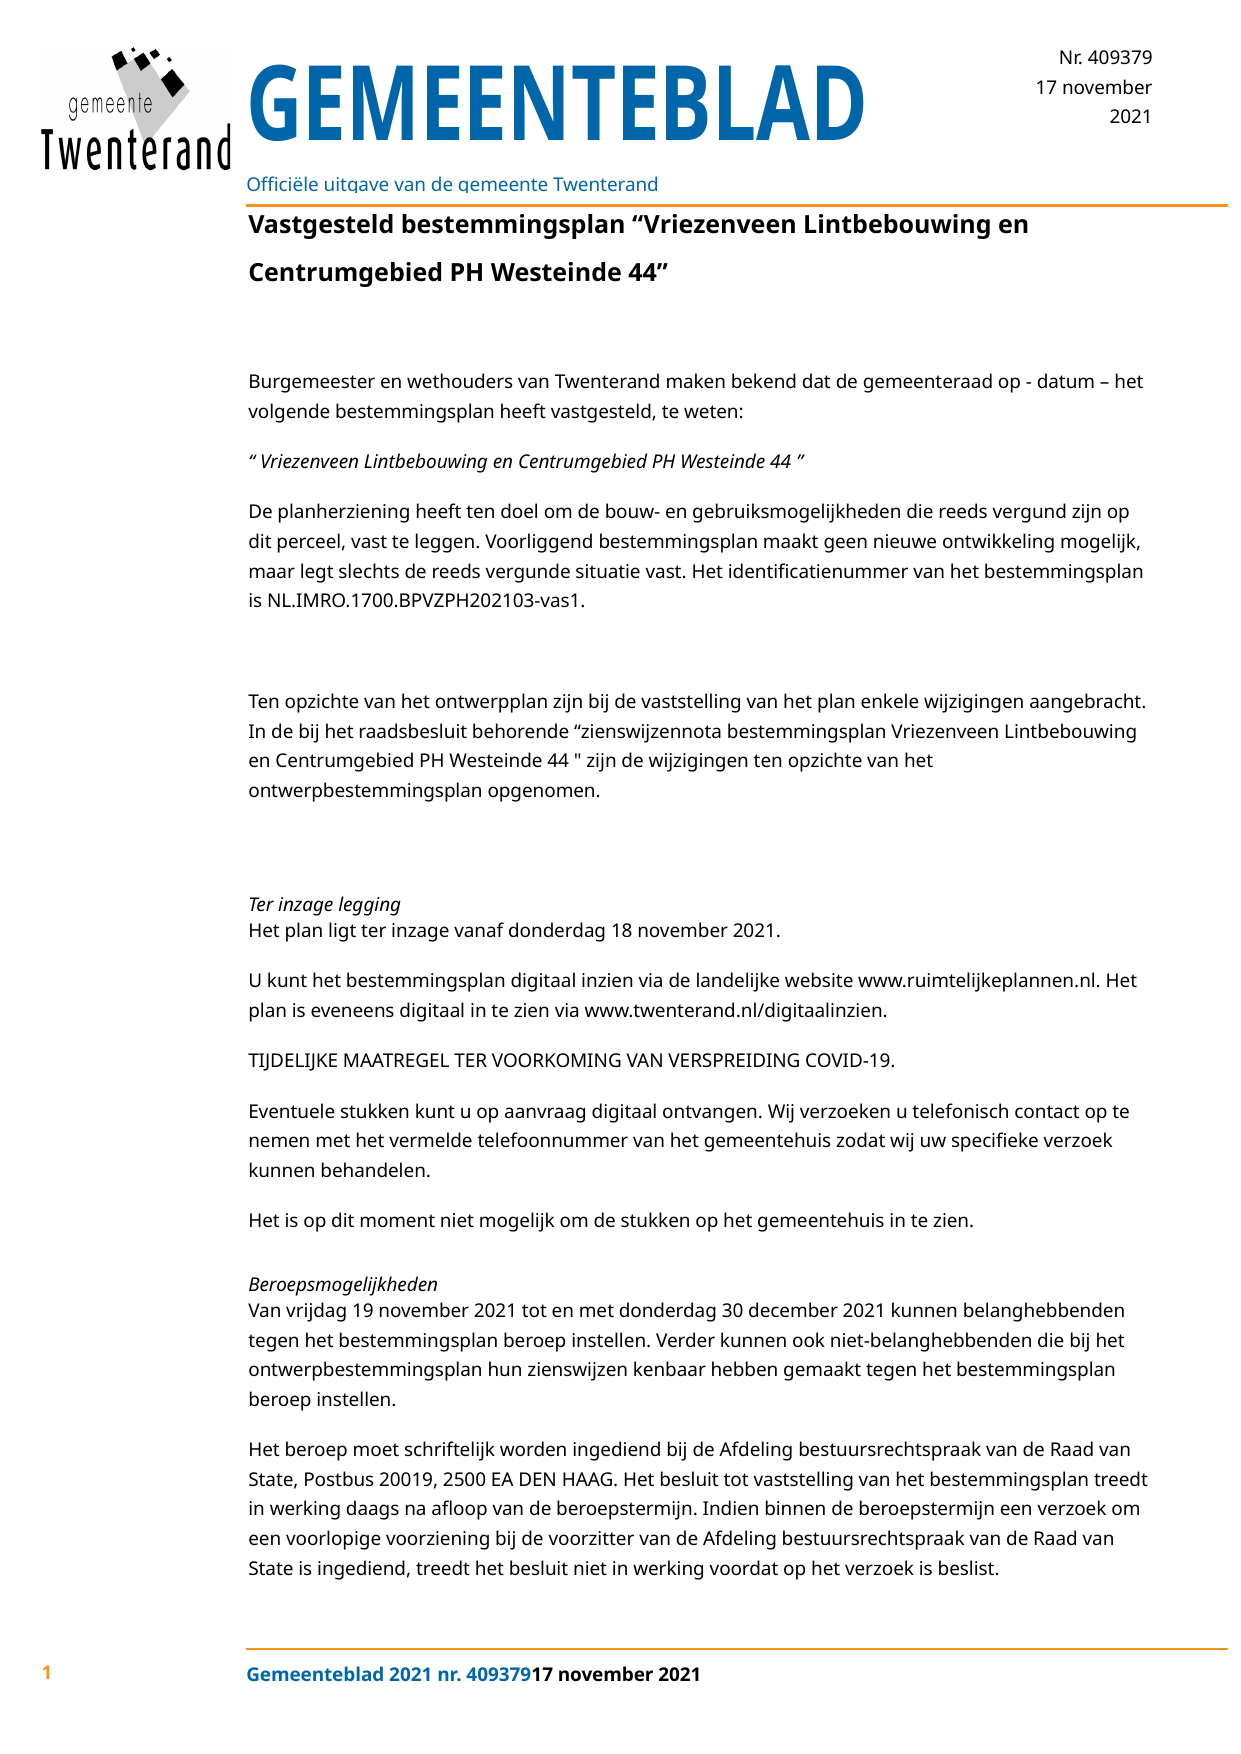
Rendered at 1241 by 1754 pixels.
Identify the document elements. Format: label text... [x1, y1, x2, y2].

text De planherziening heeft ten doel om de bouw- en gebruiksmogelijkheden die reeds vergund zijn op dit perceel, vast te leggen. Voorliggend bestemmingsplan maakt geen nieuwe ontwikkeling mogelijk, maar legt slechts de reeds vergunde situatie vast. Het identificatienummer van het bestemmingsplan is NL.IMRO.1700.BPVZPH202103-vas1. [248, 499, 1152, 613]
text Beroepsmogelijkheden [248, 1272, 1152, 1297]
text Het plan ligt ter inzage vanaf donderdag 18 november 2021. [248, 917, 1152, 943]
text Vastgesteld bestemmingsplan “Vriezenveen Lintbebouwing en Centrumgebied PH Westeinde 44” [248, 207, 1152, 288]
text TIJDELIJKE MAATREGEL TER VOORKOMING VAN VERSPREIDING COVID-19. [248, 1048, 1152, 1073]
text Het is op dit moment niet mogelijk om de stukken op het gemeentehuis in te zien. [248, 1208, 1152, 1233]
text Eventuele stukken kunt u op aanvraag digitaal ontvangen. Wij verzoeken u telefonisch contact op te nemen met het vermelde telefoonnummer van het gemeentehuis zodat wij uw specifieke verzoek kunnen behandelen. [248, 1098, 1152, 1183]
text Ten opzichte van het ontwerpplan zijn bij de vaststelling van het plan enkele wijzigingen aangebracht. In de bij het raadsbesluit behorende “zienswijzennota bestemmingsplan Vriezenveen Lintbebouwing en Centrumgebied PH Westeinde 44 " zijn de wijzigingen ten opzichte van het ontwerpbestemmingsplan opgenomen. [248, 688, 1152, 803]
text “ Vriezenveen Lintbebouwing en Centrumgebied PH Westeinde 44 ” [248, 448, 1152, 474]
text U kunt het bestemmingsplan digitaal inzien via de landelijke website www.ruimtelijkeplannen.nl. Het plan is eveneens digitaal in te zien via www.twenterand.nl/digitaalinzien. [248, 968, 1152, 1023]
text Van vrijdag 19 november 2021 tot en met donderdag 30 december 2021 kunnen belanghebbenden tegen het bestemmingsplan beroep instellen. Verder kunnen ook niet-belanghebbenden die bij het ontwerpbestemmingsplan hun zienswijzen kenbaar hebben gemaakt tegen het bestemmingsplan beroep instellen. [248, 1297, 1152, 1412]
text Ter inzage legging [248, 891, 1152, 917]
text Het beroep moet schriftelijk worden ingediend bij de Afdeling bestuursrechtspraak van de Raad van State, Postbus 20019, 2500 EA DEN HAAG. Het besluit tot vaststelling van het bestemmingsplan treedt in werking daags na afloop van de beroepstermijn. Indien binnen de beroepstermijn een verzoek om een voorlopige voorziening bij de voorzitter van de Afdeling bestuursrechtspraak van de Raad van State is ingediend, treedt het besluit niet in werking voordat op het verzoek is beslist. [248, 1436, 1152, 1581]
picture [41, 47, 231, 172]
text Burgemeester en wethouders van Twenterand maken bekend dat de gemeenteraad op - datum – het volgende bestemmingsplan heeft vastgesteld, te weten: [248, 368, 1152, 424]
